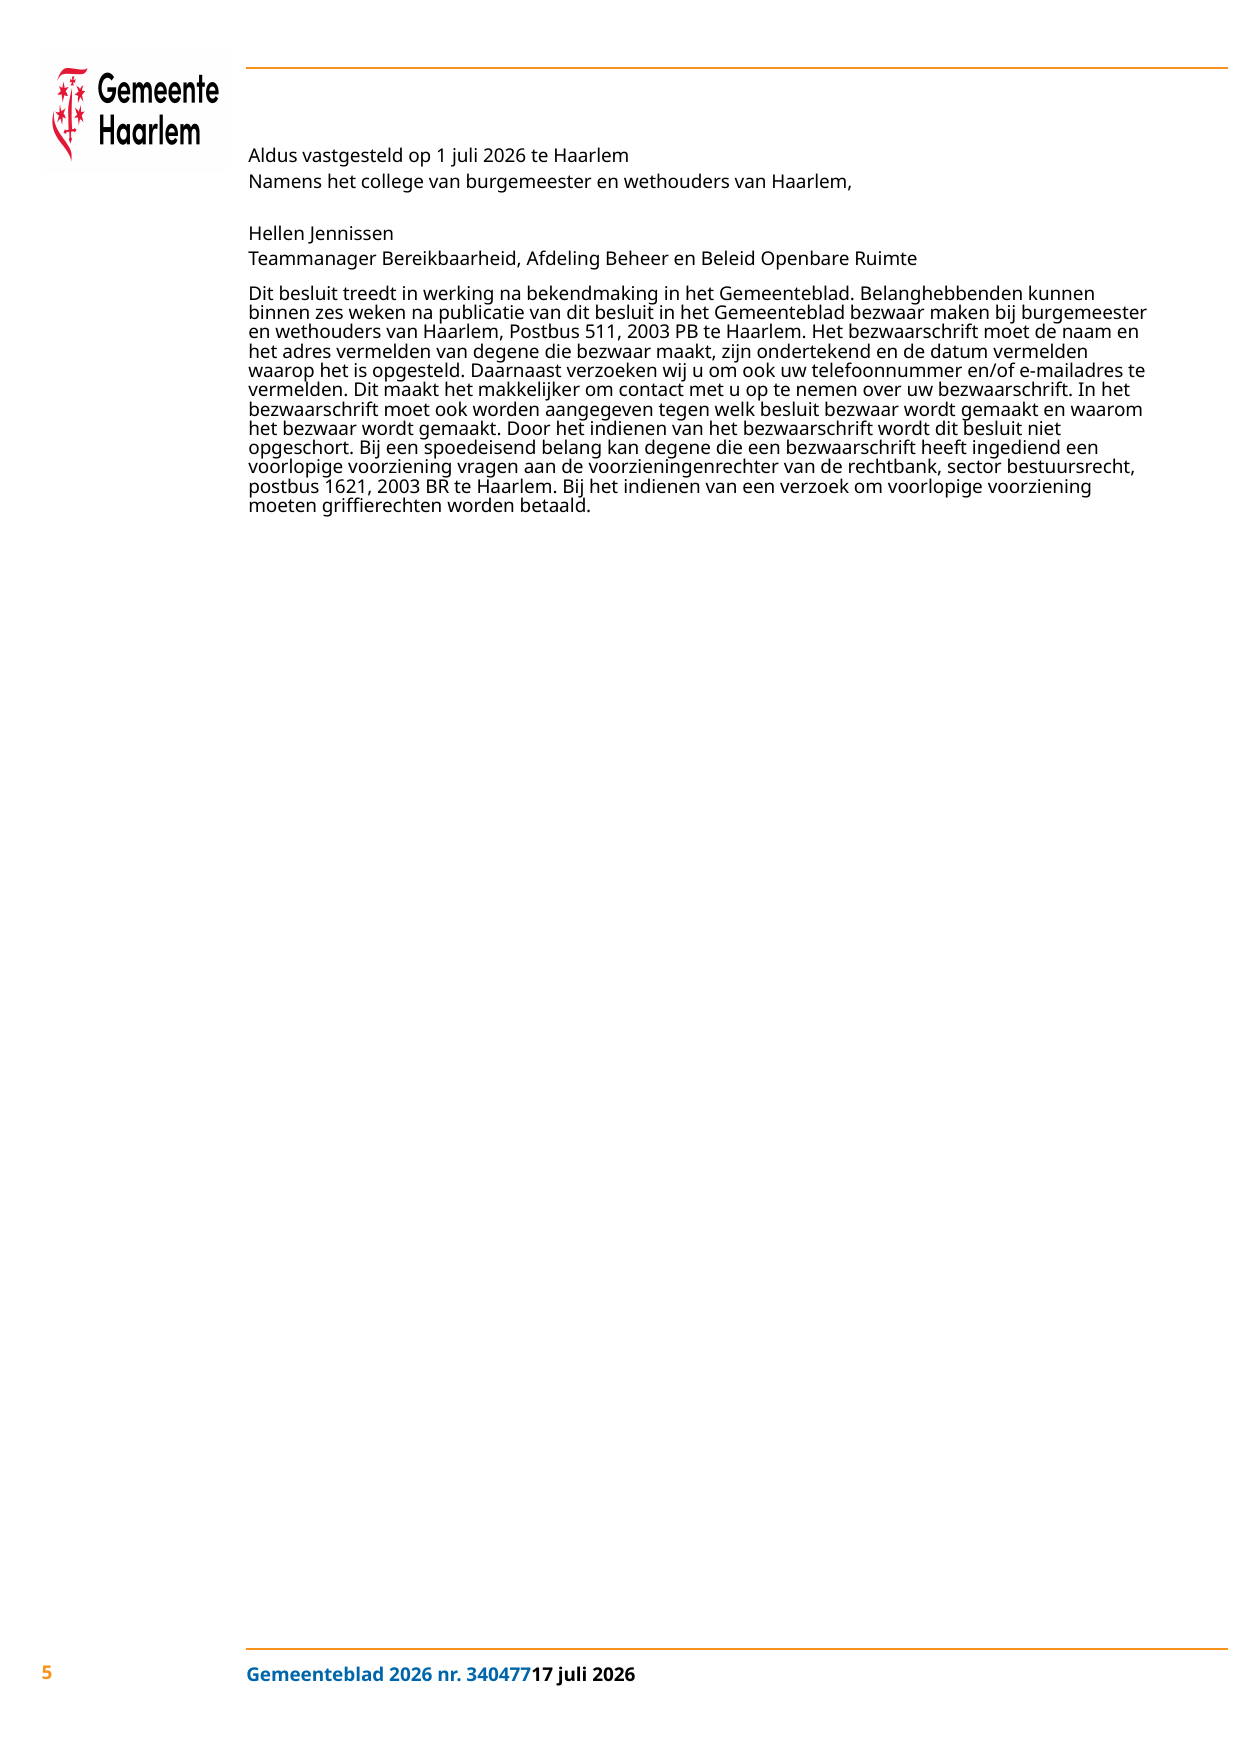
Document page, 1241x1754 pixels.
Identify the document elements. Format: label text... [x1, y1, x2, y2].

text Aldus vastgesteld op 1 juli 2026 te Haarlem [248, 143, 1152, 168]
text Hellen Jennissen [248, 220, 1152, 246]
text Teammanager Bereikbaarheid, Afdeling Beheer en Beleid Openbare Ruimte [248, 246, 1152, 271]
text Namens het college van burgemeester en wethouders van Haarlem, [248, 168, 1152, 194]
picture [41, 47, 231, 172]
text Dit besluit treedt in werking na bekendmaking in het Gemeenteblad. Belanghebbenden kunnen binnen zes weken na publicatie van dit besluit in het Gemeenteblad bezwaar maken bij burgemeester en wethouders van Haarlem, Postbus 511, 2003 PB te Haarlem. Het bezwaarschrift moet de naam en het adres vermelden van degene die bezwaar maakt, zijn ondertekend en de datum vermelden waarop het is opgesteld. Daarnaast verzoeken wij u om ook uw telefoonnummer en/of e-mailadres te vermelden. Dit maakt het makkelijker om contact met u op te nemen over uw bezwaarschrift. In het bezwaarschrift moet ook worden aangegeven tegen welk besluit bezwaar wordt gemaakt en waarom het bezwaar wordt gemaakt. Door het indienen van het bezwaarschrift wordt dit besluit niet opgeschort. Bij een spoedeisend belang kan degene die een bezwaarschrift heeft ingediend een voorlopige voorziening vragen aan de voorzieningenrechter van de rechtbank, sector bestuursrecht, postbus 1621, 2003 BR te Haarlem. Bij het indienen van een verzoek om voorlopige voorziening moeten griffierechten worden betaald. [248, 285, 1152, 516]
